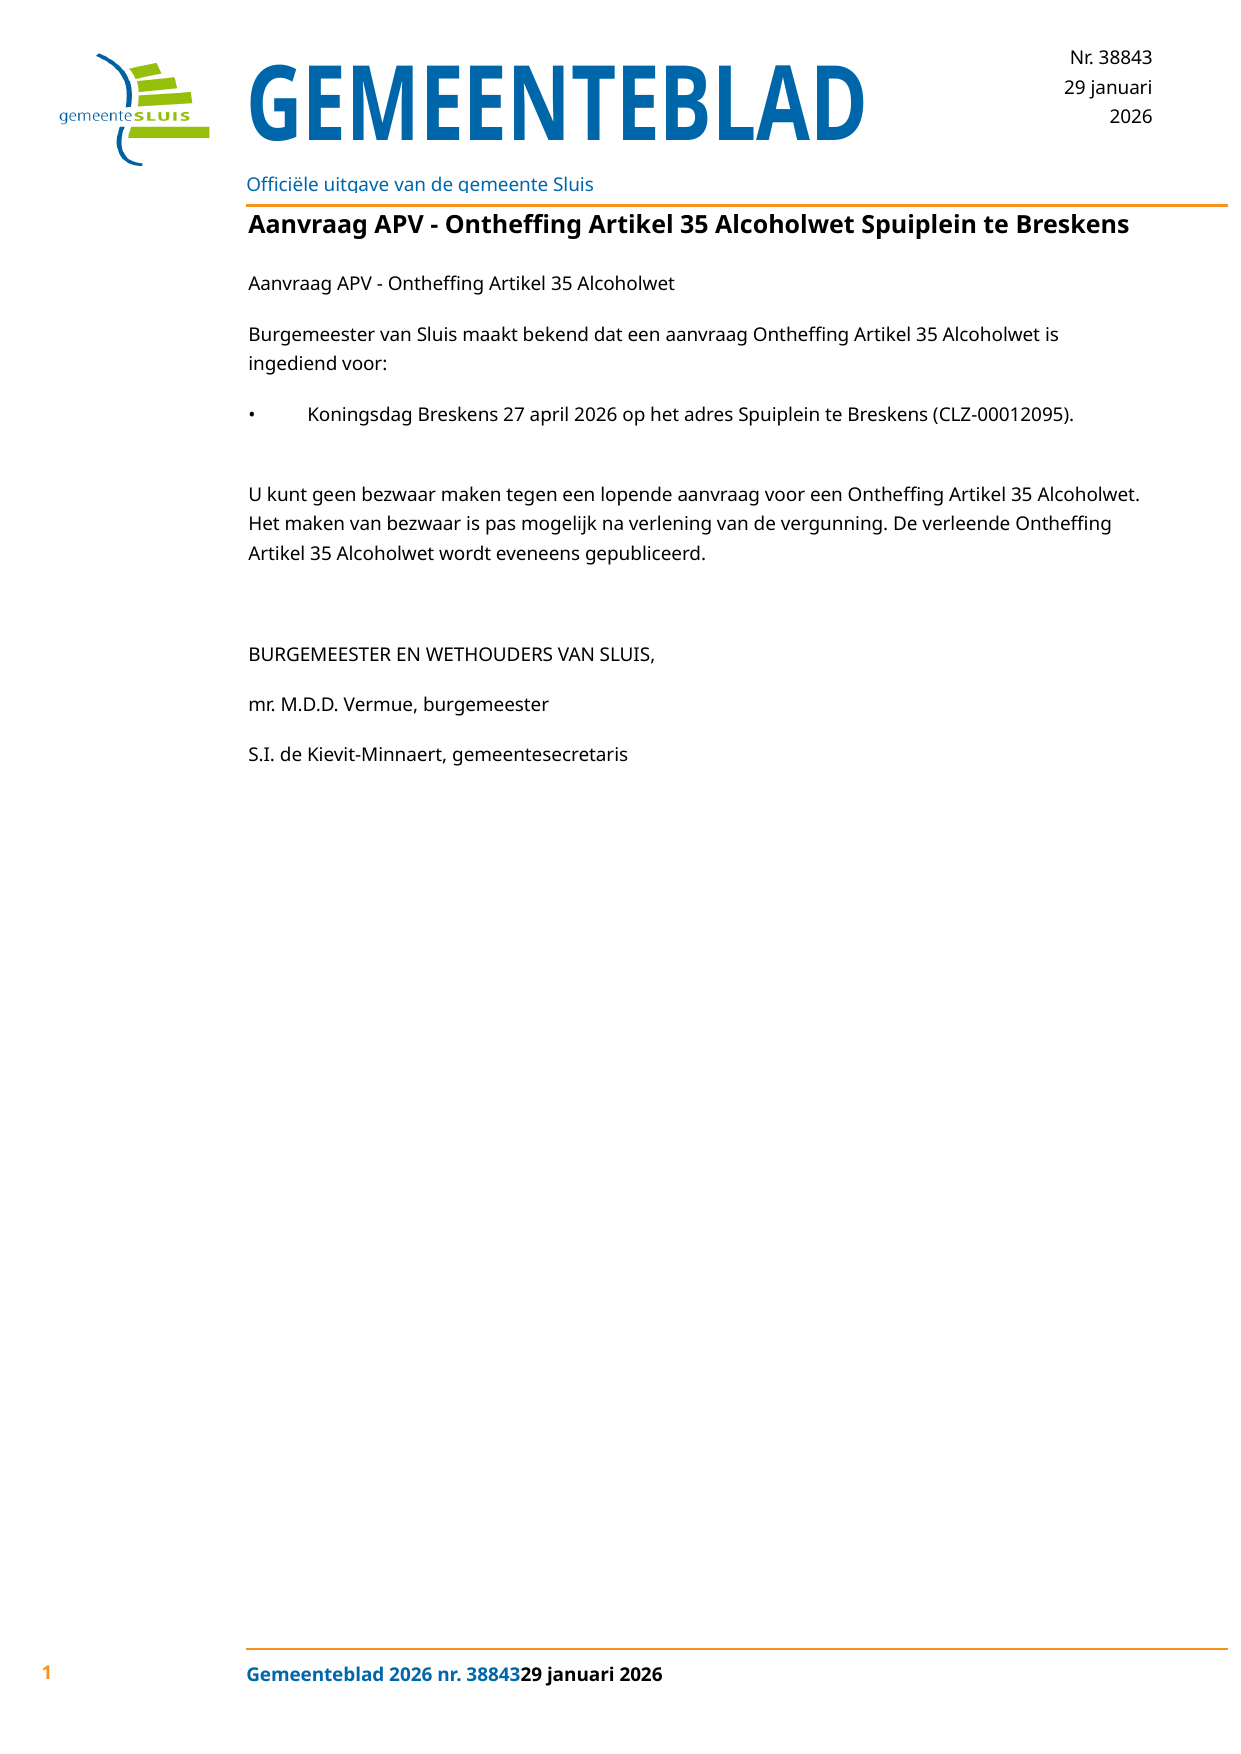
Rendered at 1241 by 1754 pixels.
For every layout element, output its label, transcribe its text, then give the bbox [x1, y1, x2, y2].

text Aanvraag APV - Ontheffing Artikel 35 Alcoholwet Spuiplein te Breskens [248, 207, 1152, 241]
text S.I. de Kievit-Minnaert, gemeentesecretaris [248, 742, 1152, 767]
text mr. M.D.D. Vermue, burgemeester [248, 691, 1152, 717]
list Koningsdag Breskens 27 april 2026 op het adres Spuiplein te Breskens (CLZ-00012095). [248, 401, 1152, 426]
picture [41, 47, 231, 172]
text BURGEMEESTER EN WETHOUDERS VAN SLUIS, [248, 641, 1152, 666]
text Aanvraag APV - Ontheffing Artikel 35 Alcoholwet [248, 270, 1152, 296]
text Burgemeester van Sluis maakt bekend dat een aanvraag Ontheffing Artikel 35 Alcoholwet is ingediend voor: [248, 321, 1152, 376]
text U kunt geen bezwaar maken tegen een lopende aanvraag voor een Ontheffing Artikel 35 Alcoholwet. Het maken van bezwaar is pas mogelijk na verlening van de vergunning. De verleende Ontheffing Artikel 35 Alcoholwet wordt eveneens gepubliceerd. [248, 481, 1152, 566]
